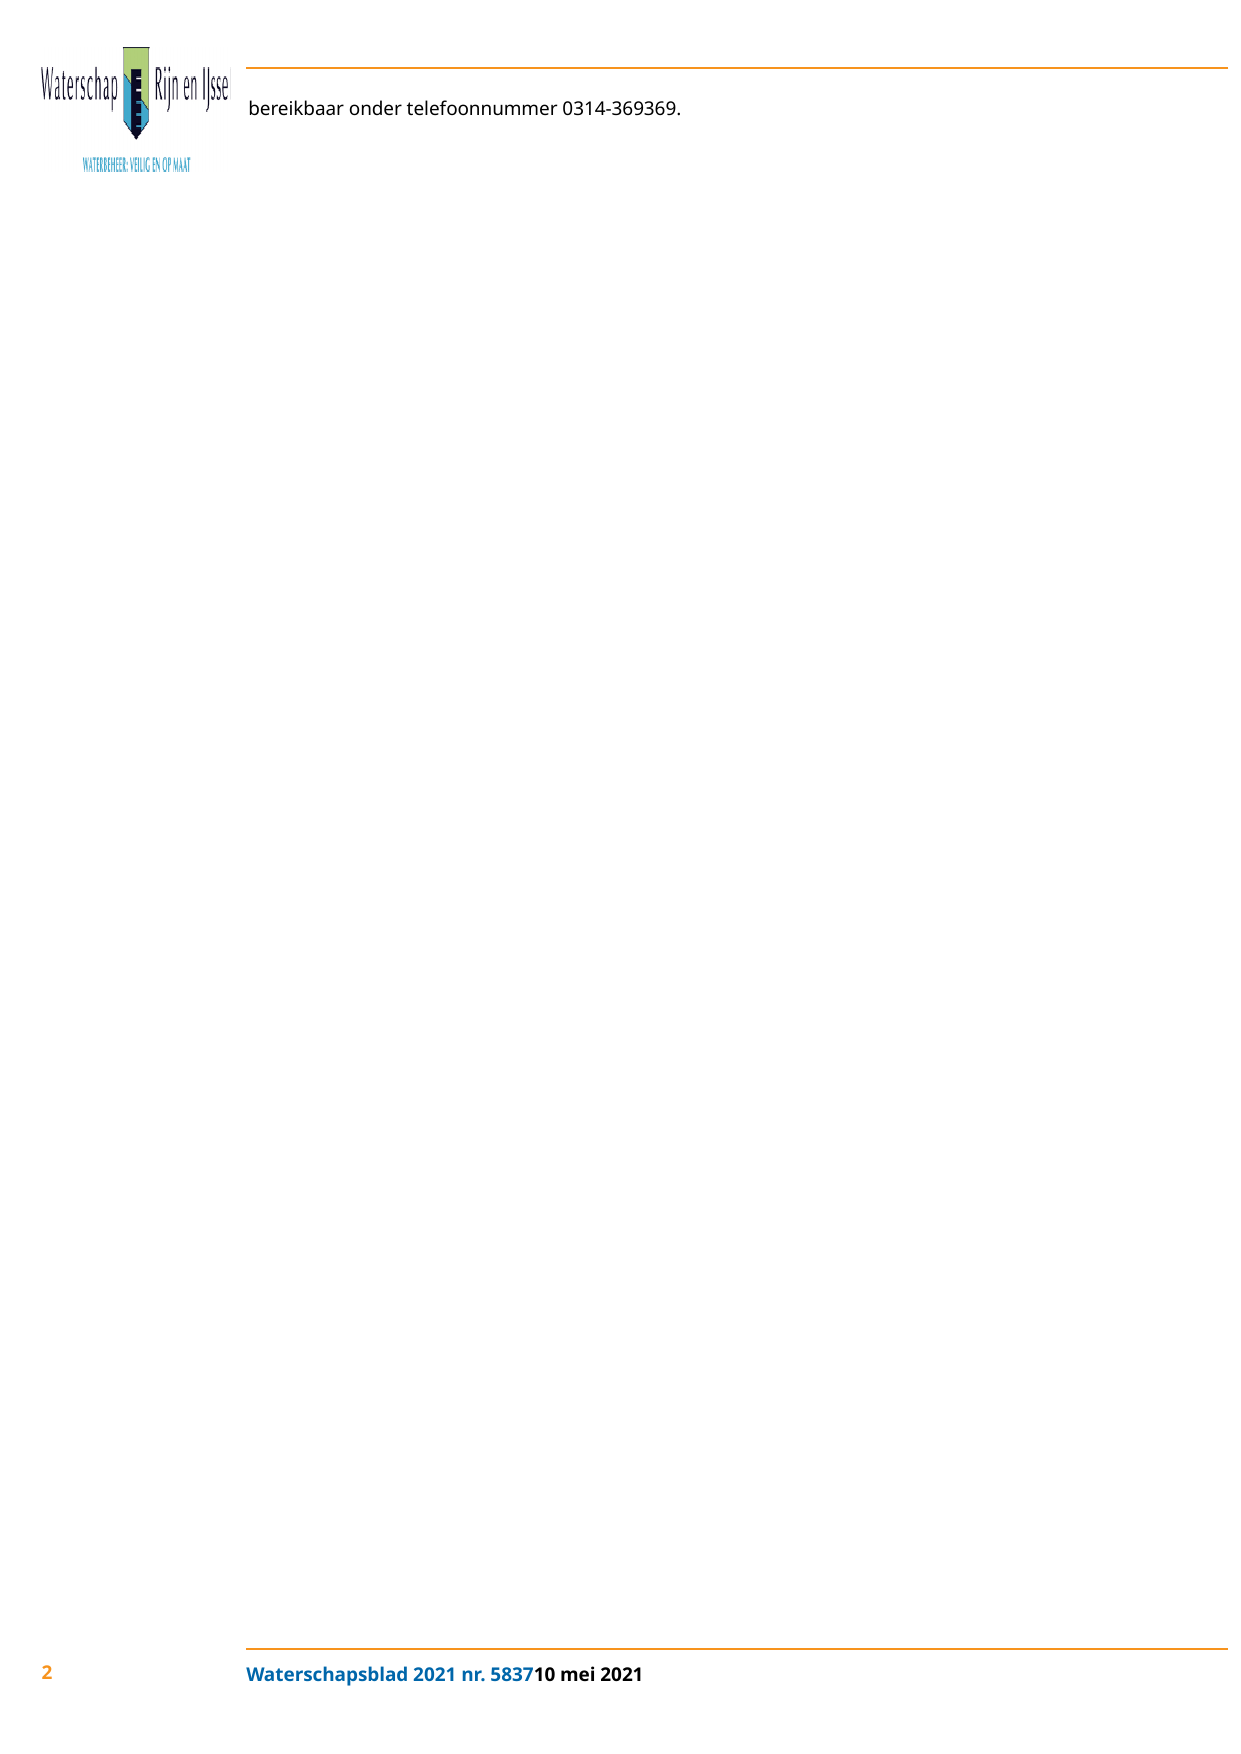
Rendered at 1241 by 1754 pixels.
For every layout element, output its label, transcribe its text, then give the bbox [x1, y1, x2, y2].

text bereikbaar onder telefoonnummer 0314-369369. [248, 95, 1152, 121]
picture [41, 47, 231, 172]
